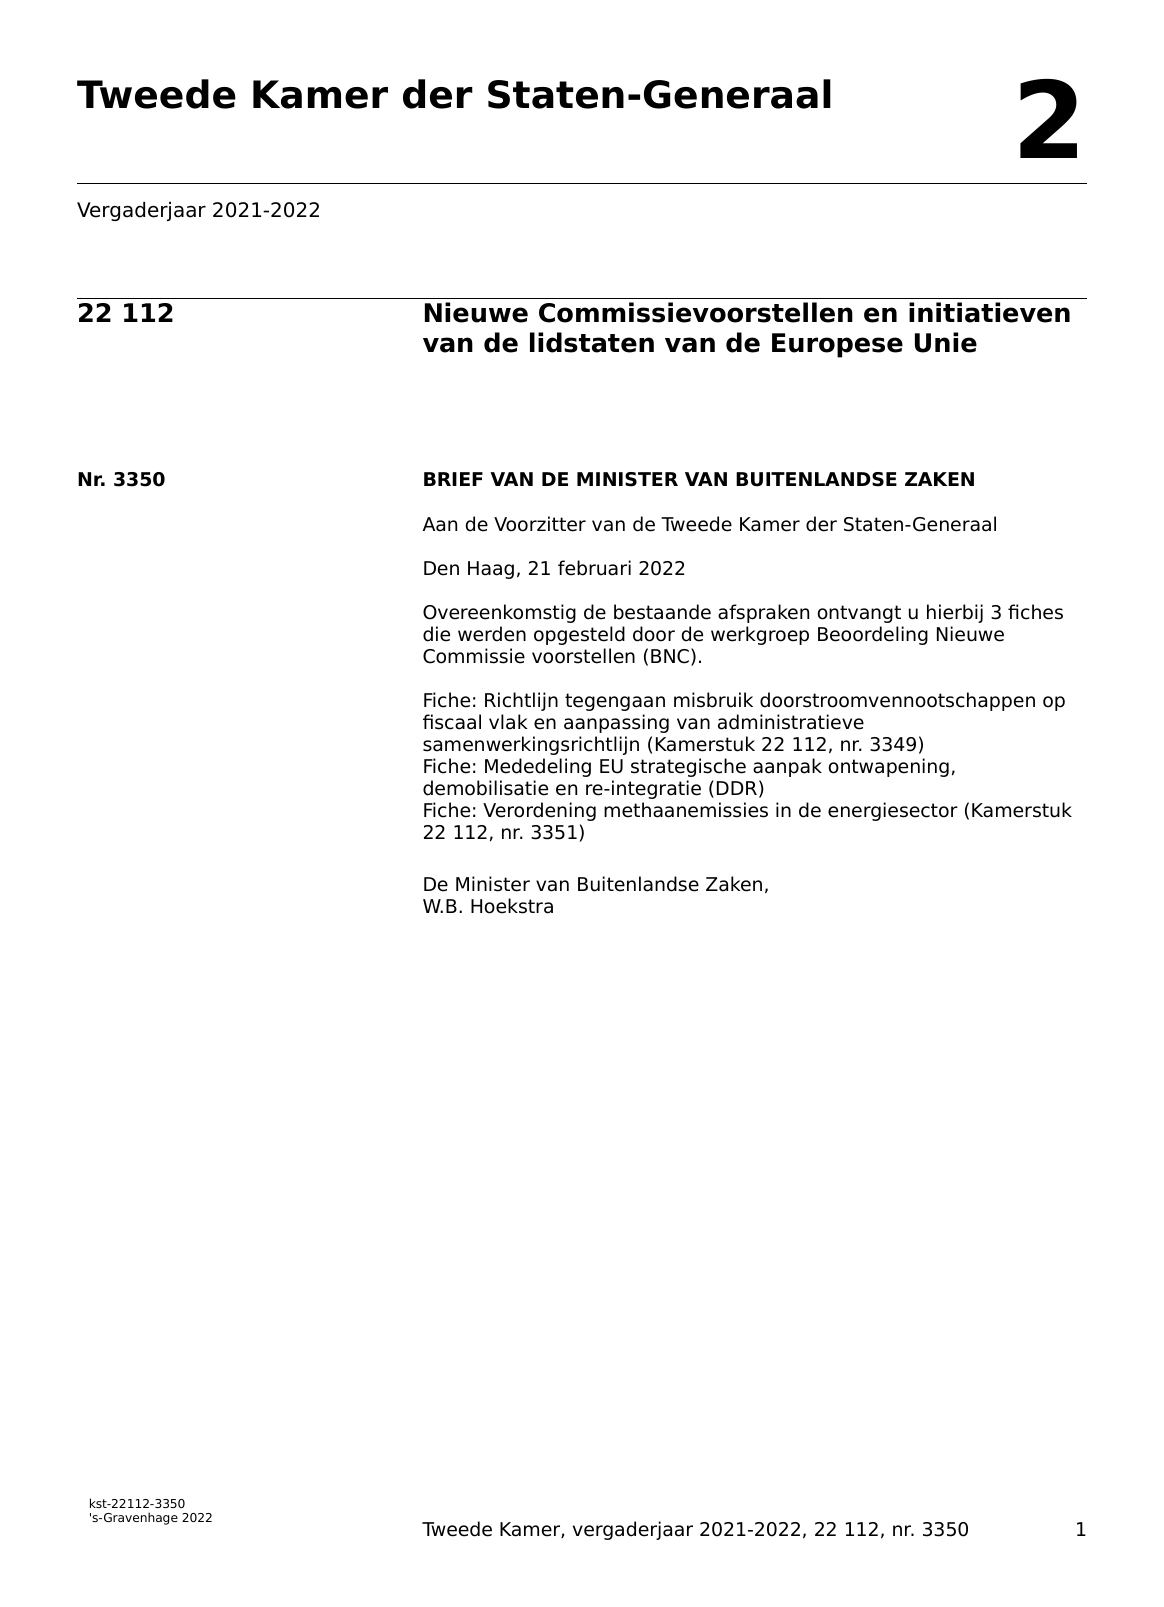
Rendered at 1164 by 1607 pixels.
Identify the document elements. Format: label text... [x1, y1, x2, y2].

text Fiche: Mededeling EU strategische aanpak ontwapening, demobilisatie en re-integratie (DDR) [422, 756, 1087, 800]
text Overeenkomstig de bestaande afspraken ontvangt u hierbij 3 fiches die werden opgesteld door de werkgroep Beoordeling Nieuwe Commissie voorstellen (BNC). [422, 602, 1087, 668]
table_header 2 [886, 59, 1087, 183]
text Aan de Voorzitter van de Tweede Kamer der Staten-Generaal [422, 513, 1087, 536]
text Fiche: Richtlijn tegengaan misbruik doorstroomvennootschappen op fiscaal vlak en aanpassing van administratieve samenwerkingsrichtlijn (Kamerstuk 22 112, nr. 3349) [422, 690, 1087, 756]
table_header Tweede Kamer der Staten-Generaal [77, 59, 886, 183]
subtitle Nr. 3350 BRIEF VAN DE MINISTER VAN BUITENLANDSE ZAKEN [77, 469, 1087, 491]
text 's-Gravenhage 2022 [88, 1511, 323, 1525]
text Den Haag, 21 februari 2022 [422, 558, 1087, 580]
subtitle 22 112 Nieuwe Commissievoorstellen en initiatieven van de lidstaten van de Europese Unie [77, 299, 1087, 358]
text Fiche: Verordening methaanemissies in de energiesector (Kamerstuk 22 112, nr. 3351) [422, 800, 1087, 844]
table_cell Vergaderjaar 2021-2022 [77, 184, 1087, 298]
text kst-22112-3350 [88, 1497, 323, 1511]
text De Minister van Buitenlandse Zaken, W.B. Hoekstra [422, 874, 1087, 918]
